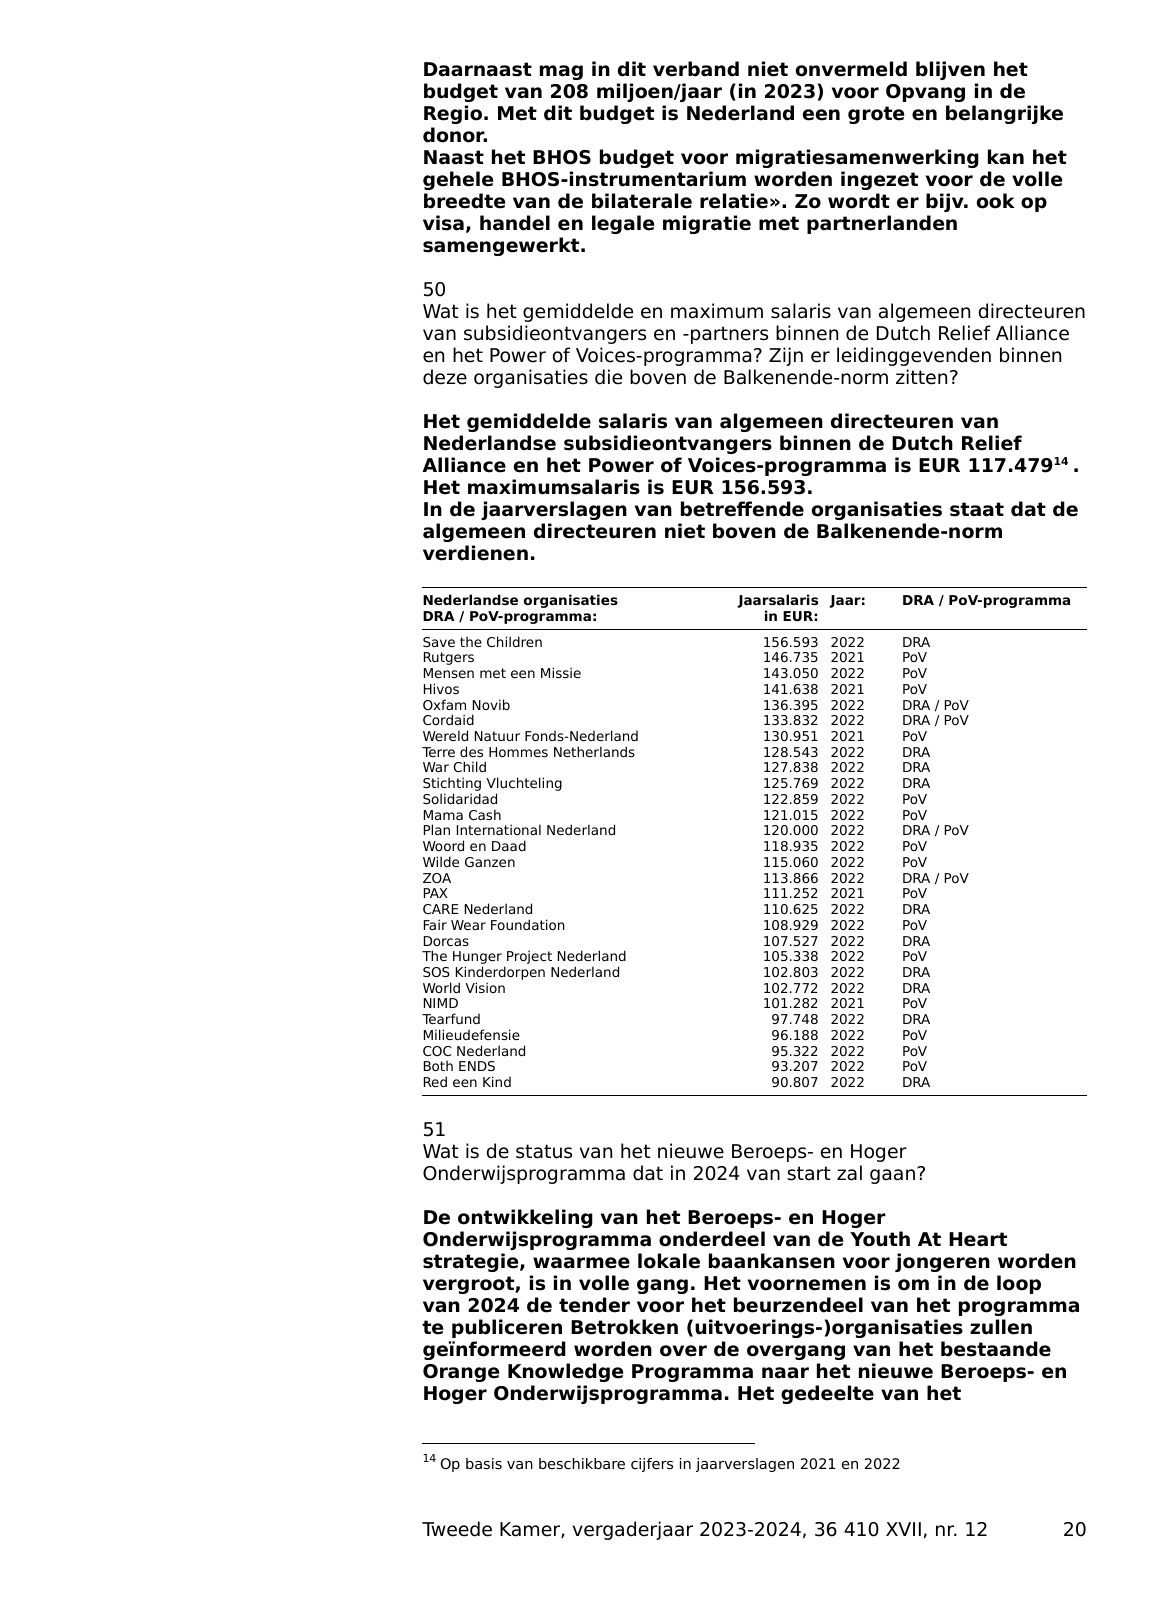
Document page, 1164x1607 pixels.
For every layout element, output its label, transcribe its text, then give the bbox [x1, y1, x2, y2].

table_cell DRA / PoV [896, 698, 1087, 713]
table_cell 113.866 [693, 870, 824, 886]
text 50 [422, 279, 1087, 301]
table_cell Mama Cash [422, 808, 693, 823]
table_cell 121.015 [693, 808, 824, 823]
table_cell 2021 [824, 996, 896, 1012]
table_cell 102.772 [693, 981, 824, 996]
table_cell 107.527 [693, 933, 824, 949]
table_cell Oxfam Novib [422, 698, 693, 713]
text Wat is de status van het nieuwe Beroeps- en Hoger Onderwijsprogramma dat in 2024 van start zal gaan? [422, 1141, 1087, 1184]
table_cell 2022 [824, 760, 896, 776]
table_cell DRA / PoV [896, 713, 1087, 729]
table_cell 111.252 [693, 886, 824, 902]
table_cell DRA [896, 630, 1087, 650]
table_cell 105.338 [693, 949, 824, 965]
table_header Jaar: [824, 588, 896, 629]
table_cell PoV [896, 839, 1087, 855]
table_cell Wilde Ganzen [422, 855, 693, 870]
table_header Jaarsalaris in EUR: [693, 588, 824, 629]
table_cell 96.188 [693, 1028, 824, 1043]
table_cell 2022 [824, 823, 896, 839]
table_cell 127.838 [693, 760, 824, 776]
table_cell 2022 [824, 698, 896, 713]
table_cell Hivos [422, 682, 693, 697]
table_cell 141.638 [693, 682, 824, 697]
table_cell Cordaid [422, 713, 693, 729]
table_cell Save the Children [422, 630, 693, 650]
table_cell PoV [896, 1028, 1087, 1043]
table_cell 108.929 [693, 918, 824, 933]
table_cell PAX [422, 886, 693, 902]
table_cell 2021 [824, 682, 896, 697]
table_cell World Vision [422, 981, 693, 996]
table_cell 2022 [824, 933, 896, 949]
table_cell Plan International Nederland [422, 823, 693, 839]
table_cell 156.593 [693, 630, 824, 650]
table_cell 2022 [824, 745, 896, 760]
table_cell 2022 [824, 918, 896, 933]
table_cell DRA [896, 902, 1087, 918]
table_cell SOS Kinderdorpen Nederland [422, 965, 693, 981]
table_cell CARE Nederland [422, 902, 693, 918]
table_cell War Child [422, 760, 693, 776]
table_cell DRA [896, 776, 1087, 792]
text Daarnaast mag in dit verband niet onvermeld blijven het budget van 208 miljoen/jaar (in 2023) voor Opvang in de Regio. Met dit budget is Nederland een grote en belangrijke donor. [422, 59, 1087, 147]
table_cell DRA [896, 760, 1087, 776]
table_cell COC Nederland [422, 1044, 693, 1059]
table_cell PoV [896, 666, 1087, 682]
table_cell 136.395 [693, 698, 824, 713]
table_cell 2022 [824, 776, 896, 792]
table_header Nederlandse organisaties DRA / PoV-programma: [422, 588, 693, 629]
table_cell 2022 [824, 1012, 896, 1028]
table_cell NIMD [422, 996, 693, 1012]
table_cell DRA [896, 965, 1087, 981]
table_cell Dorcas [422, 933, 693, 949]
text In de jaarverslagen van betreffende organisaties staat dat de algemeen directeuren niet boven de Balkenende-norm verdienen. [422, 499, 1087, 565]
table_cell 2022 [824, 630, 896, 650]
table_cell 118.935 [693, 839, 824, 855]
table_cell 2022 [824, 949, 896, 965]
table_cell 97.748 [693, 1012, 824, 1028]
table_cell Both ENDS [422, 1059, 693, 1075]
table_cell DRA / PoV [896, 823, 1087, 839]
table_cell 2022 [824, 855, 896, 870]
table_cell The Hunger Project Nederland [422, 949, 693, 965]
text De ontwikkeling van het Beroeps- en Hoger Onderwijsprogramma onderdeel van de Youth At Heart strategie, waarmee lokale baankansen voor jongeren worden vergroot, is in volle gang. Het voornemen is om in de loop van 2024 de tender voor het beurzendeel van het programma te publiceren Betrokken (uitvoerings-)organisaties zullen geïnformeerd worden over de overgang van het bestaande Orange Knowledge Programma naar het nieuwe Beroeps- en Hoger Onderwijsprogramma. Het gedeelte van het [422, 1207, 1087, 1404]
table_cell ZOA [422, 870, 693, 886]
table_cell 2022 [824, 666, 896, 682]
table_cell Wereld Natuur Fonds-Nederland [422, 729, 693, 744]
table_cell 2022 [824, 981, 896, 996]
table_cell 90.807 [693, 1075, 824, 1095]
table_cell Milieudefensie [422, 1028, 693, 1043]
table_cell DRA [896, 981, 1087, 996]
table_cell Red een Kind [422, 1075, 693, 1095]
table_cell 2022 [824, 1044, 896, 1059]
table_cell 128.543 [693, 745, 824, 760]
table_cell Tearfund [422, 1012, 693, 1028]
table_cell PoV [896, 855, 1087, 870]
table_cell DRA [896, 933, 1087, 949]
table_cell 101.282 [693, 996, 824, 1012]
table_cell Mensen met een Missie [422, 666, 693, 682]
table_cell 2021 [824, 729, 896, 744]
table_cell PoV [896, 729, 1087, 744]
table_cell 122.859 [693, 792, 824, 807]
table_cell Terre des Hommes Netherlands [422, 745, 693, 760]
table_cell 2022 [824, 792, 896, 807]
table_cell PoV [896, 792, 1087, 807]
table_cell PoV [896, 996, 1087, 1012]
table_cell Stichting Vluchteling [422, 776, 693, 792]
table_cell 2022 [824, 902, 896, 918]
table_cell Rutgers [422, 650, 693, 666]
table_cell 2022 [824, 965, 896, 981]
table_cell 115.060 [693, 855, 824, 870]
table_cell Solidaridad [422, 792, 693, 807]
table_cell 2022 [824, 1028, 896, 1043]
table_cell 95.322 [693, 1044, 824, 1059]
text Naast het BHOS budget voor migratiesamenwerking kan het gehele BHOS-instrumentarium worden ingezet voor de volle breedte van de bilaterale relatie». Zo wordt er bijv. ook op visa, handel en legale migratie met partnerlanden samengewerkt. [422, 147, 1087, 257]
table_cell 2021 [824, 650, 896, 666]
text Op basis van beschikbare cijfers in jaarverslagen 2021 en 2022 [422, 1452, 1087, 1474]
table_cell 2021 [824, 886, 896, 902]
table_cell 2022 [824, 839, 896, 855]
table_cell 2022 [824, 713, 896, 729]
table_cell 125.769 [693, 776, 824, 792]
table_cell 2022 [824, 870, 896, 886]
table_cell Woord en Daad [422, 839, 693, 855]
table_cell 2022 [824, 1075, 896, 1095]
table_cell 120.000 [693, 823, 824, 839]
table_cell 2022 [824, 1059, 896, 1075]
table_cell 130.951 [693, 729, 824, 744]
table_cell DRA [896, 745, 1087, 760]
table_cell 146.735 [693, 650, 824, 666]
text Het gemiddelde salaris van algemeen directeuren van Nederlandse subsidieontvangers binnen de Dutch Relief Alliance en het Power of Voices-programma is EUR 117.479. Het maximumsalaris is EUR 156.593. [422, 411, 1087, 499]
table_cell 102.803 [693, 965, 824, 981]
table_cell 110.625 [693, 902, 824, 918]
table_cell 143.050 [693, 666, 824, 682]
table_cell PoV [896, 1059, 1087, 1075]
text 51 [422, 1118, 1087, 1141]
table_cell PoV [896, 886, 1087, 902]
table_cell 133.832 [693, 713, 824, 729]
table_cell PoV [896, 650, 1087, 666]
table_cell PoV [896, 1044, 1087, 1059]
table_cell Fair Wear Foundation [422, 918, 693, 933]
table_cell PoV [896, 808, 1087, 823]
table_cell 2022 [824, 808, 896, 823]
table_header DRA / PoV-programma [896, 588, 1087, 629]
text Wat is het gemiddelde en maximum salaris van algemeen directeuren van subsidieontvangers en -partners binnen de Dutch Relief Alliance en het Power of Voices-programma? Zijn er leidinggevenden binnen deze organisaties die boven de Balkenende-norm zitten? [422, 301, 1087, 389]
table_cell PoV [896, 949, 1087, 965]
table_cell PoV [896, 918, 1087, 933]
table_cell 93.207 [693, 1059, 824, 1075]
table_cell DRA / PoV [896, 870, 1087, 886]
table_cell DRA [896, 1012, 1087, 1028]
table_cell PoV [896, 682, 1087, 697]
table_cell DRA [896, 1075, 1087, 1095]
